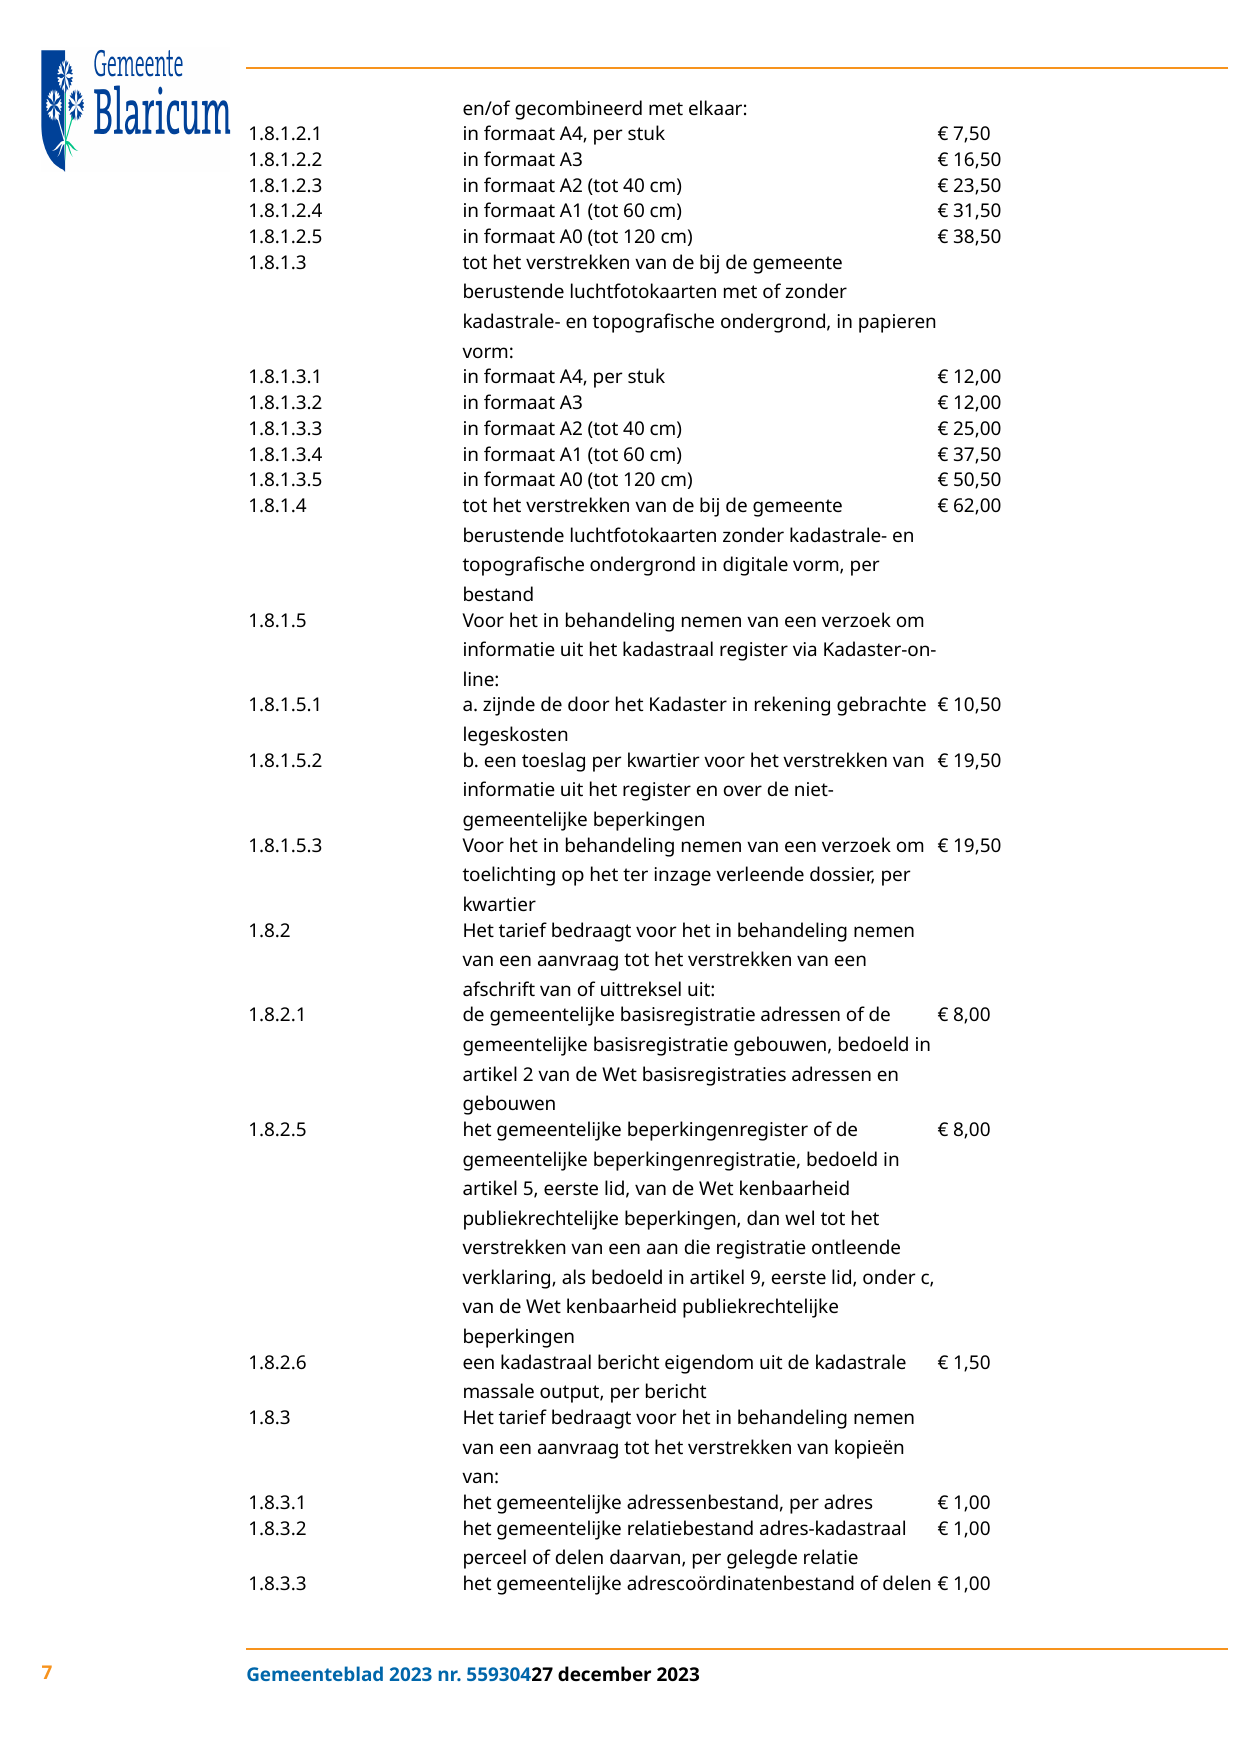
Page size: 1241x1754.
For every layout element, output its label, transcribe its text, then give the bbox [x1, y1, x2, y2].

table_cell 1.8.2.6 [248, 1349, 462, 1404]
table_cell het gemeentelijke adressenbestand, per adres [462, 1489, 937, 1515]
table_cell € 19,50 [937, 747, 1152, 832]
table_cell € 25,00 [937, 415, 1152, 441]
table_cell € 10,50 [937, 692, 1152, 747]
table_cell een kadastraal bericht eigendom uit de kadastrale massale output, per bericht [462, 1349, 937, 1404]
table_cell in formaat A0 (tot 120 cm) [462, 224, 937, 249]
table_cell 1.8.2.1 [248, 1002, 462, 1116]
table_cell € 1,00 [937, 1515, 1152, 1570]
table_cell Voor het in behandeling nemen van een verzoek om toelichting op het ter inzage verleende dossier, per kwartier [462, 832, 937, 917]
table_cell de gemeentelijke basisregistratie adressen of de gemeentelijke basisregistratie gebouwen, bedoeld in artikel 2 van de Wet basisregistraties adressen en gebouwen [462, 1002, 937, 1116]
table_cell € 50,50 [937, 467, 1152, 492]
table_cell 1.8.1.2.1 [248, 121, 462, 146]
table_cell in formaat A3 [462, 389, 937, 415]
table_cell 1.8.1.4 [248, 492, 462, 607]
table_cell in formaat A1 (tot 60 cm) [462, 198, 937, 223]
table_cell tot het verstrekken van de bij de gemeente berustende luchtfotokaarten zonder kadastrale- en topografische ondergrond in digitale vorm, per bestand [462, 492, 937, 607]
table_cell 1.8.1.3.3 [248, 415, 462, 441]
table_cell [937, 249, 1152, 364]
table_cell 1.8.1.2.5 [248, 224, 462, 249]
table_cell € 7,50 [937, 121, 1152, 146]
table_cell € 1,50 [937, 1349, 1152, 1404]
table_cell [937, 1404, 1152, 1489]
table_cell 1.8.1.2.4 [248, 198, 462, 223]
table_cell 1.8.1.3 [248, 249, 462, 364]
table_cell Het tarief bedraagt voor het in behandeling nemen van een aanvraag tot het verstrekken van een afschrift van of uittreksel uit: [462, 917, 937, 1002]
table_cell € 8,00 [937, 1002, 1152, 1116]
table_cell € 62,00 [937, 492, 1152, 607]
table_cell 1.8.1.2.3 [248, 172, 462, 198]
table_cell 1.8.3.2 [248, 1515, 462, 1570]
table_cell 1.8.1.2.2 [248, 146, 462, 172]
table_cell in formaat A4, per stuk [462, 121, 937, 146]
table_cell 1.8.3.1 [248, 1489, 462, 1515]
table_cell in formaat A3 [462, 146, 937, 172]
table_cell € 1,00 [937, 1570, 1152, 1596]
table_cell 1.8.1.5.3 [248, 832, 462, 917]
table_cell 1.8.1.3.4 [248, 441, 462, 467]
table_cell in formaat A2 (tot 40 cm) [462, 172, 937, 198]
table_cell en/of gecombineerd met elkaar: [462, 95, 937, 121]
table_cell 1.8.3.3 [248, 1570, 462, 1596]
table_cell 1.8.2 [248, 917, 462, 1002]
table_cell 1.8.1.3.2 [248, 389, 462, 415]
table_cell in formaat A1 (tot 60 cm) [462, 441, 937, 467]
table_cell € 38,50 [937, 224, 1152, 249]
table_cell [937, 917, 1152, 1002]
table_cell 1.8.2.5 [248, 1116, 462, 1349]
table_cell in formaat A0 (tot 120 cm) [462, 467, 937, 492]
table_cell Voor het in behandeling nemen van een verzoek om informatie uit het kadastraal register via Kadaster-on-line: [462, 607, 937, 692]
table_cell Het tarief bedraagt voor het in behandeling nemen van een aanvraag tot het verstrekken van kopieën van: [462, 1404, 937, 1489]
table_cell [248, 95, 462, 121]
table_cell in formaat A2 (tot 40 cm) [462, 415, 937, 441]
table_cell 1.8.1.5 [248, 607, 462, 692]
table_cell 1.8.1.3.1 [248, 364, 462, 389]
table_cell het gemeentelijke beperkingenregister of de gemeentelijke beperkingenregistratie, bedoeld in artikel 5, eerste lid, van de Wet kenbaarheid publiekrechtelijke beperkingen, dan wel tot het verstrekken van een aan die registratie ontleende verklaring, als bedoeld in artikel 9, eerste lid, onder c, van de Wet kenbaarheid publiekrechtelijke beperkingen [462, 1116, 937, 1349]
table_cell € 16,50 [937, 146, 1152, 172]
table_cell 1.8.1.5.1 [248, 692, 462, 747]
table_cell a. zijnde de door het Kadaster in rekening gebrachte legeskosten [462, 692, 937, 747]
table_cell € 19,50 [937, 832, 1152, 917]
table_cell [937, 607, 1152, 692]
table_cell 1.8.3 [248, 1404, 462, 1489]
table_cell het gemeentelijke relatiebestand adres-kadastraal perceel of delen daarvan, per gelegde relatie [462, 1515, 937, 1570]
picture [41, 47, 231, 172]
table_cell 1.8.1.3.5 [248, 467, 462, 492]
table_cell in formaat A4, per stuk [462, 364, 937, 389]
table_cell € 8,00 [937, 1116, 1152, 1349]
table_cell € 31,50 [937, 198, 1152, 223]
table_cell b. een toeslag per kwartier voor het verstrekken van informatie uit het register en over de niet-gemeentelijke beperkingen [462, 747, 937, 832]
table_cell € 1,00 [937, 1489, 1152, 1515]
table_cell € 12,00 [937, 389, 1152, 415]
table_cell [937, 95, 1152, 121]
table_cell tot het verstrekken van de bij de gemeente berustende luchtfotokaarten met of zonder kadastrale- en topografische ondergrond, in papieren vorm: [462, 249, 937, 364]
table_cell het gemeentelijke adrescoördinatenbestand of delen [462, 1570, 937, 1596]
table_cell € 23,50 [937, 172, 1152, 198]
table_cell 1.8.1.5.2 [248, 747, 462, 832]
table_cell € 37,50 [937, 441, 1152, 467]
table_cell € 12,00 [937, 364, 1152, 389]
